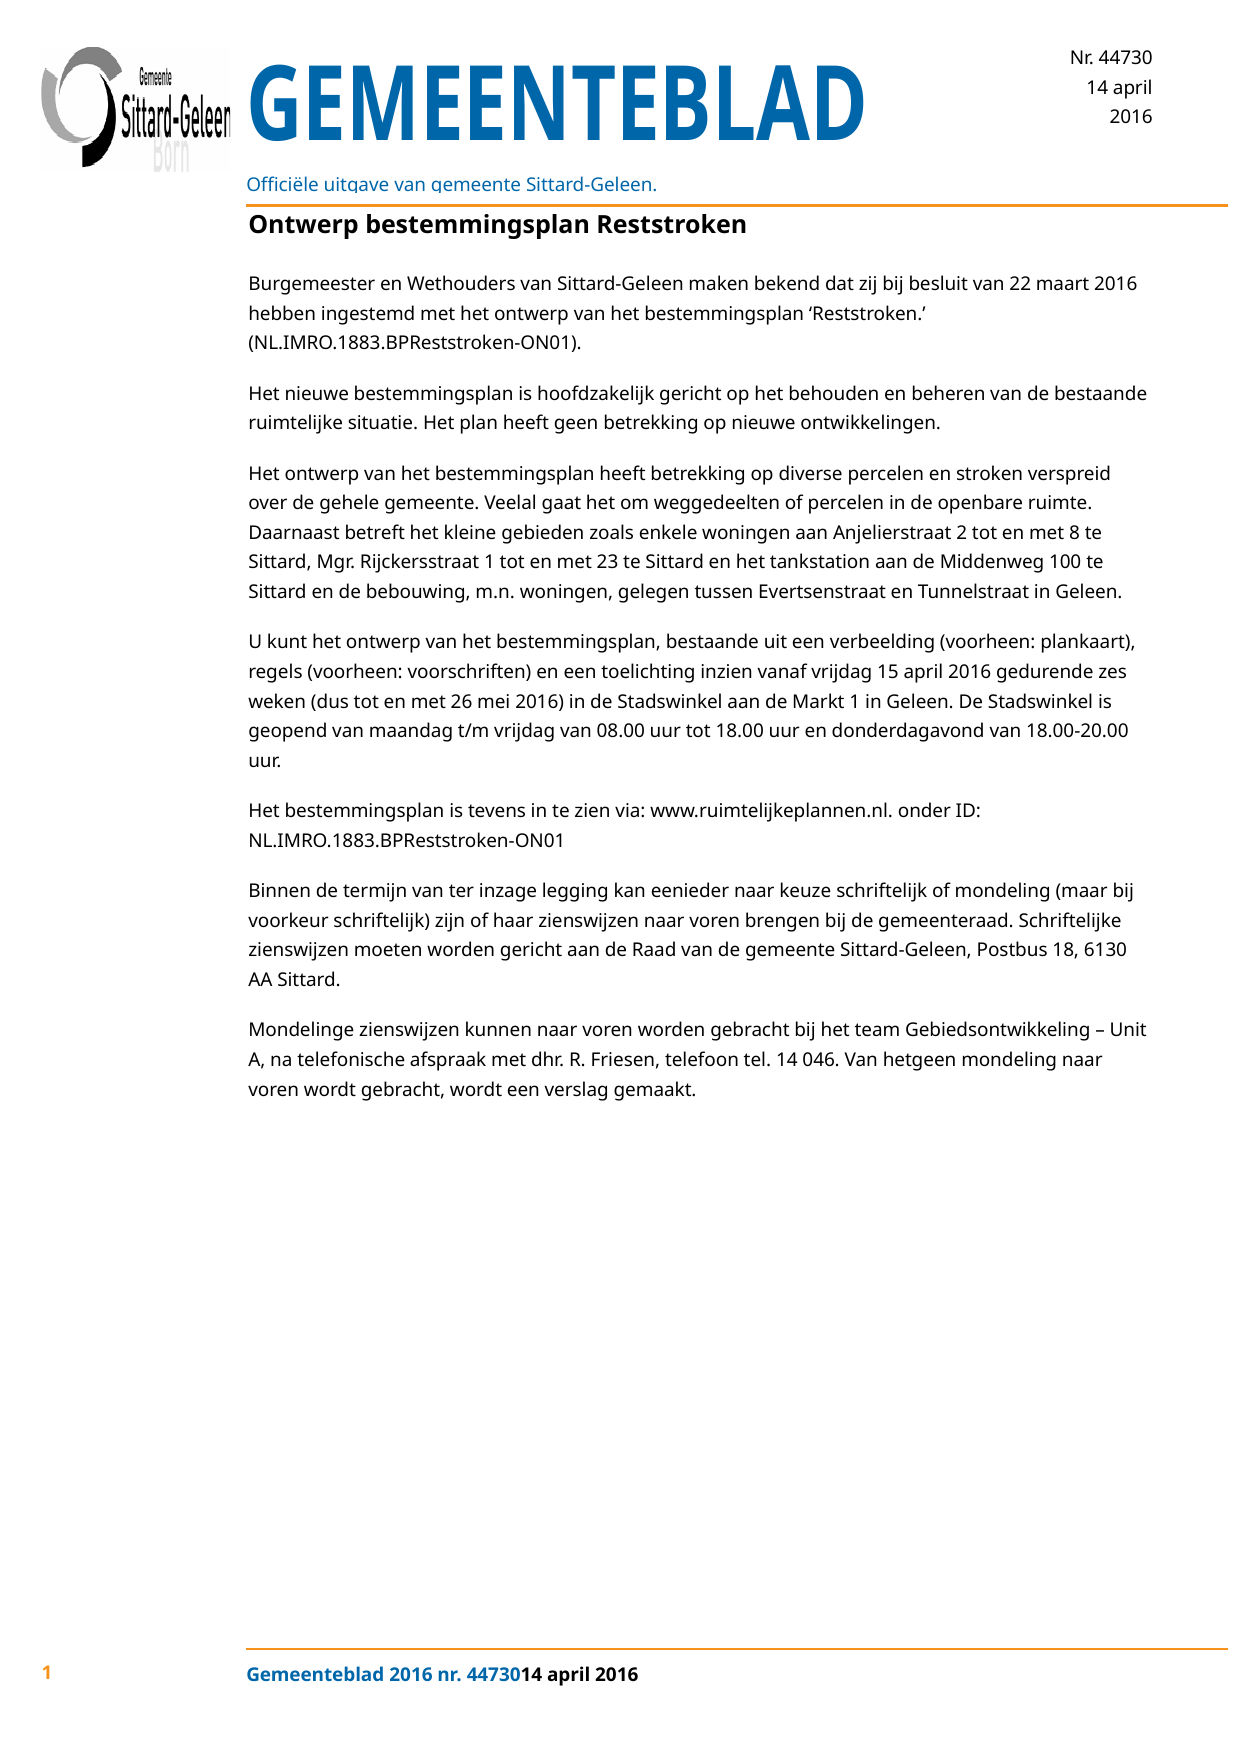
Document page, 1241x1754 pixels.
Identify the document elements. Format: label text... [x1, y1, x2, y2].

text Burgemeester en Wethouders van Sittard-Geleen maken bekend dat zij bij besluit van 22 maart 2016 hebben ingestemd met het ontwerp van het bestemmingsplan ‘Reststroken.’ (NL.IMRO.1883.BPReststroken-ON01). [248, 270, 1152, 355]
text U kunt het ontwerp van het bestemmingsplan, bestaande uit een verbeelding (voorheen: plankaart), regels (voorheen: voorschriften) en een toelichting inzien vanaf vrijdag 15 april 2016 gedurende zes weken (dus tot en met 26 mei 2016) in de Stadswinkel aan de Markt 1 in Geleen. De Stadswinkel is geopend van maandag t/m vrijdag van 08.00 uur tot 18.00 uur en donderdagavond van 18.00-20.00 uur. [248, 629, 1152, 773]
text Het bestemmingsplan is tevens in te zien via: www.ruimtelijkeplannen.nl. onder ID: NL.IMRO.1883.BPReststroken-ON01 [248, 797, 1152, 853]
text Het ontwerp van het bestemmingsplan heeft betrekking op diverse percelen en stroken verspreid over de gehele gemeente. Veelal gaat het om weggedeelten of percelen in de openbare ruimte. Daarnaast betreft het kleine gebieden zoals enkele woningen aan Anjelierstraat 2 tot en met 8 te Sittard, Mgr. Rijckersstraat 1 tot en met 23 te Sittard en het tankstation aan de Middenweg 100 te Sittard en de bebouwing, m.n. woningen, gelegen tussen Evertsenstraat en Tunnelstraat in Geleen. [248, 460, 1152, 604]
text Het nieuwe bestemmingsplan is hoofdzakelijk gericht op het behouden en beheren van de bestaande ruimtelijke situatie. Het plan heeft geen betrekking op nieuwe ontwikkelingen. [248, 380, 1152, 435]
text Binnen de termijn van ter inzage legging kan eenieder naar keuze schriftelijk of mondeling (maar bij voorkeur schriftelijk) zijn of haar zienswijzen naar voren brengen bij de gemeenteraad. Schriftelijke zienswijzen moeten worden gericht aan de Raad van de gemeente Sittard-Geleen, Postbus 18, 6130 AA Sittard. [248, 877, 1152, 992]
text Ontwerp bestemmingsplan Reststroken [248, 207, 1152, 241]
text Mondelinge zienswijzen kunnen naar voren worden gebracht bij het team Gebiedsontwikkeling – Unit A, na telefonische afspraak met dhr. R. Friesen, telefoon tel. 14 046. Van hetgeen mondeling naar voren wordt gebracht, wordt een verslag gemaakt. [248, 1017, 1152, 1101]
picture [41, 47, 231, 172]
